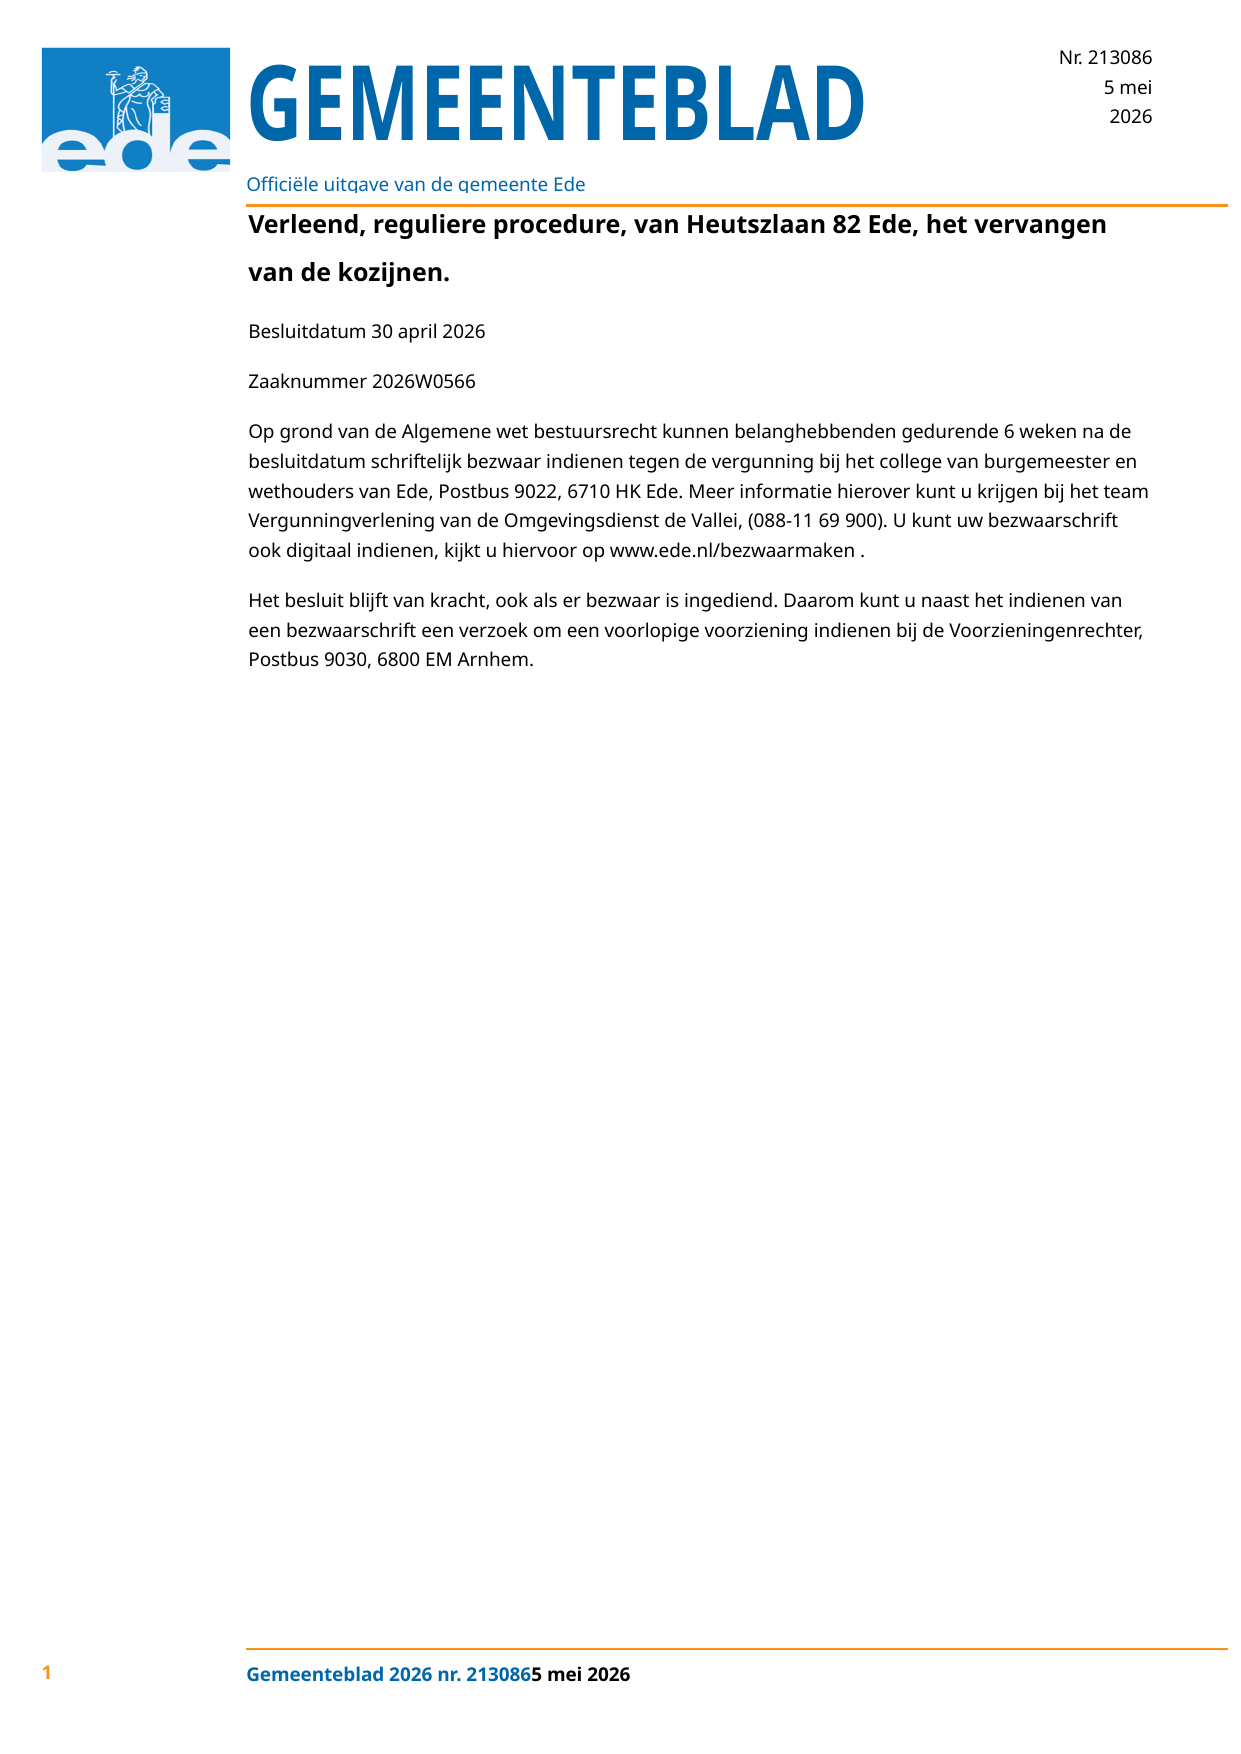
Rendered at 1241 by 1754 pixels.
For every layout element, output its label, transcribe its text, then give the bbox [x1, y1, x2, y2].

text Zaaknummer 2026W0566 [248, 368, 1152, 394]
picture [41, 47, 231, 172]
text Besluitdatum 30 april 2026 [248, 318, 1152, 344]
text Verleend, reguliere procedure, van Heutszlaan 82 Ede, het vervangen van de kozijnen. [248, 207, 1152, 288]
text Op grond van de Algemene wet bestuursrecht kunnen belanghebbenden gedurende 6 weken na de besluitdatum schriftelijk bezwaar indienen tegen de vergunning bij het college van burgemeester en wethouders van Ede, Postbus 9022, 6710 HK Ede. Meer informatie hierover kunt u krijgen bij het team Vergunningverlening van de Omgevingsdienst de Vallei, (088-11 69 900). U kunt uw bezwaarschrift ook digitaal indienen, kijkt u hiervoor op www.ede.nl/bezwaarmaken . [248, 419, 1152, 563]
text Het besluit blijft van kracht, ook als er bezwaar is ingediend. Daarom kunt u naast het indienen van een bezwaarschrift een verzoek om een voorlopige voorziening indienen bij de Voorzieningenrechter, Postbus 9030, 6800 EM Arnhem. [248, 587, 1152, 672]
